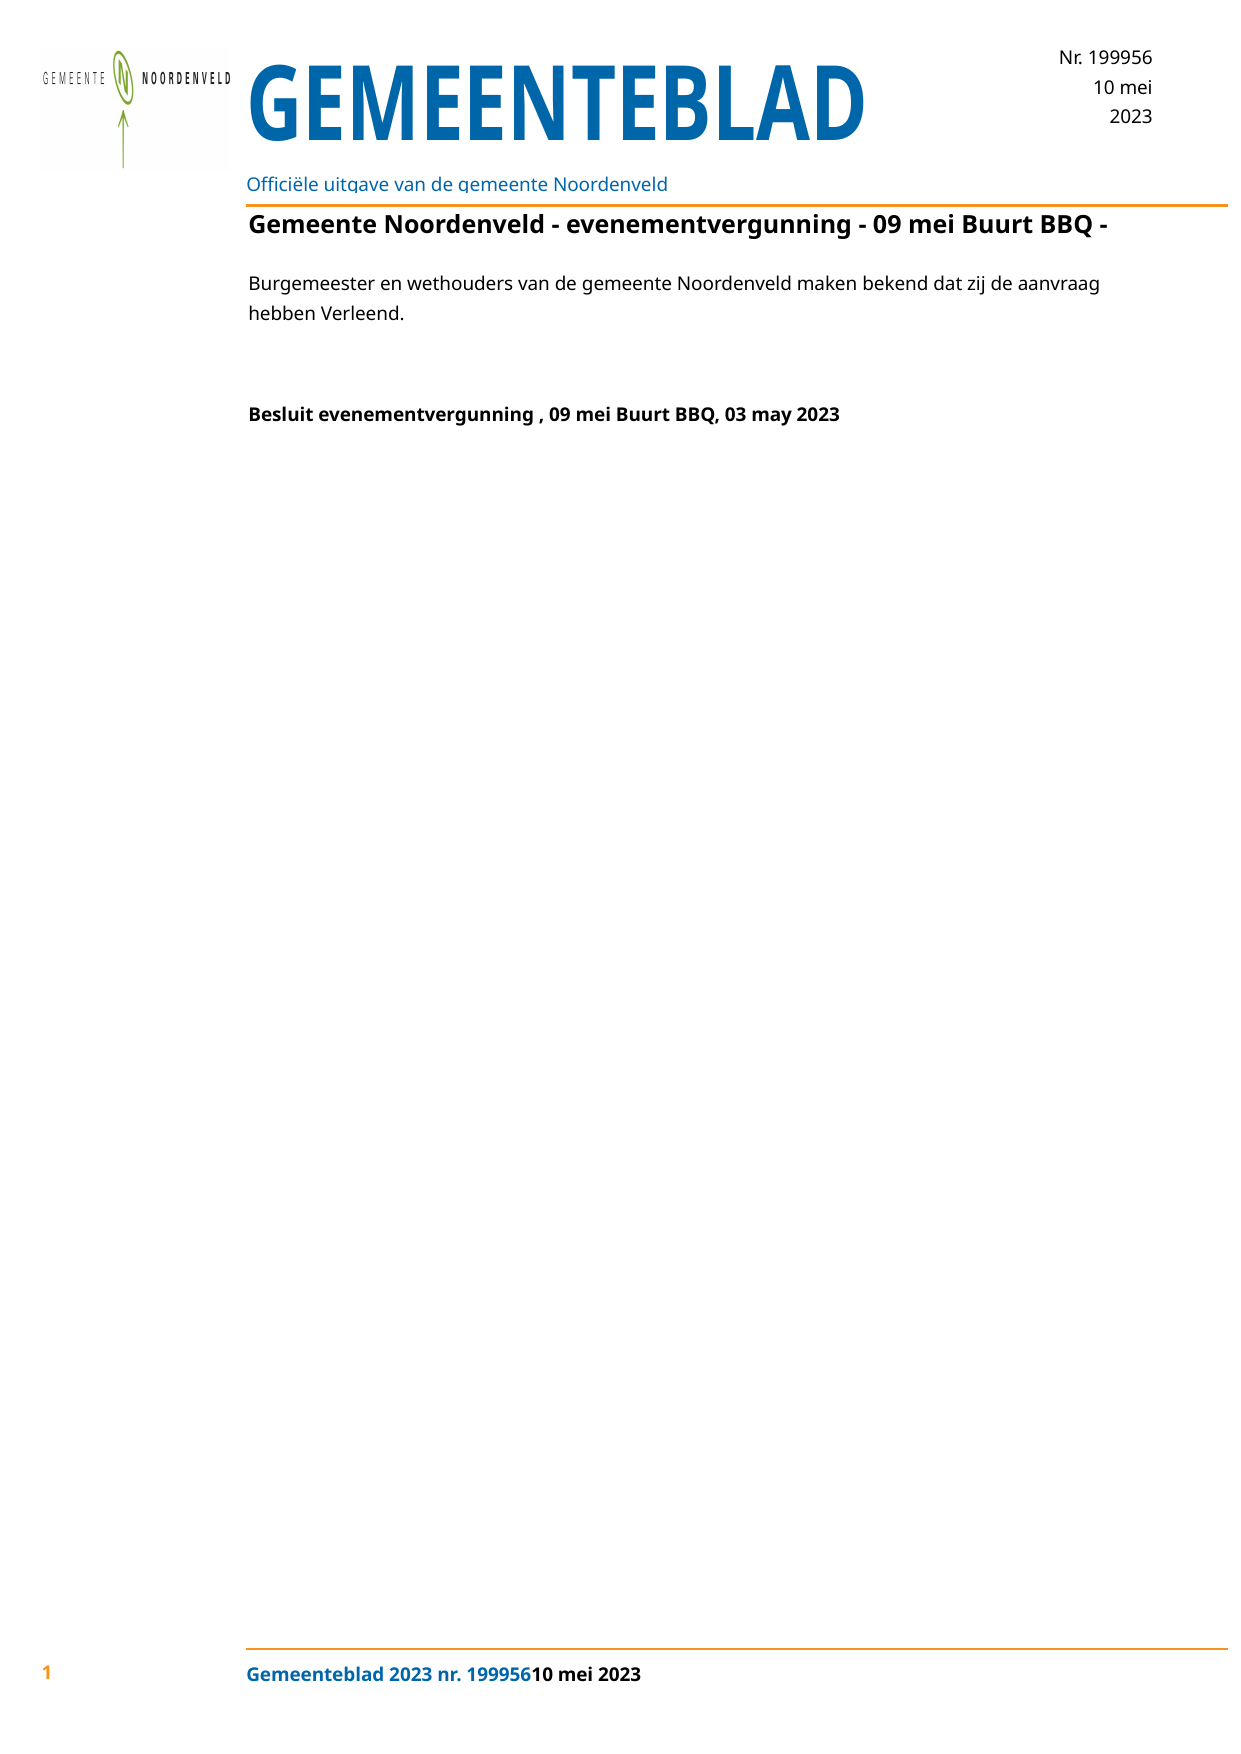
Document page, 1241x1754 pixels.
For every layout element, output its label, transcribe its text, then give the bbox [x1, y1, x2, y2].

text Besluit evenementvergunning , 09 mei Buurt BBQ, 03 may 2023 [248, 401, 1152, 426]
picture [41, 47, 231, 172]
text Gemeente Noordenveld - evenementvergunning - 09 mei Buurt BBQ - [248, 207, 1152, 241]
text Burgemeester en wethouders van de gemeente Noordenveld maken bekend dat zij de aanvraag hebben Verleend. [248, 270, 1152, 326]
